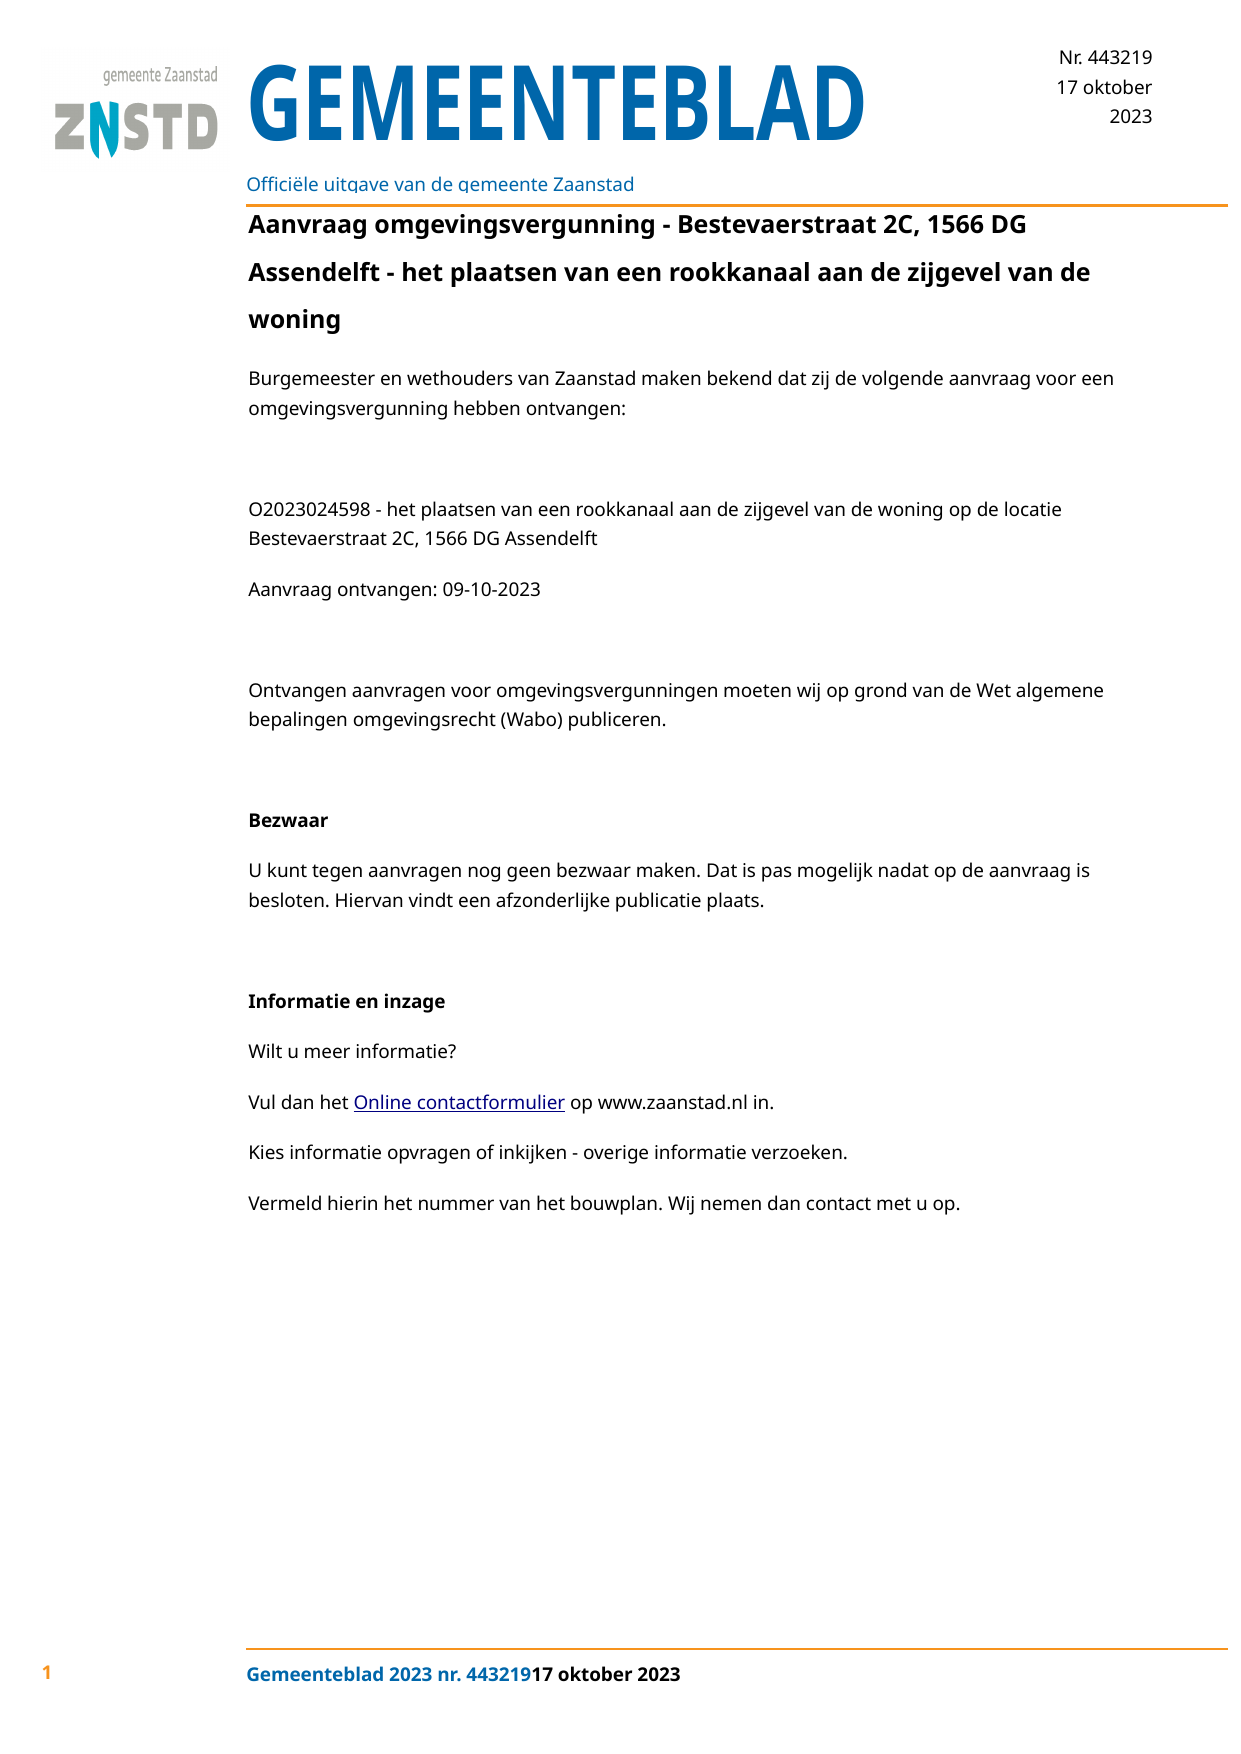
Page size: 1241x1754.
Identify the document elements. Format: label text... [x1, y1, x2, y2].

text Burgemeester en wethouders van Zaanstad maken bekend dat zij de volgende aanvraag voor een omgevingsvergunning hebben ontvangen: [248, 366, 1152, 421]
text U kunt tegen aanvragen nog geen bezwaar maken. Dat is pas mogelijk nadat op de aanvraag is besloten. Hiervan vindt een afzonderlijke publicatie plaats. [248, 858, 1152, 913]
text O2023024598 - het plaatsen van een rookkanaal aan de zijgevel van de woning op de locatie Bestevaerstraat 2C, 1566 DG Assendelft [248, 496, 1152, 551]
text Ontvangen aanvragen voor omgevingsvergunningen moeten wij op grond van de Wet algemene bepalingen omgevingsrecht (Wabo) publiceren. [248, 677, 1152, 732]
text Bezwaar [248, 807, 1152, 833]
text Aanvraag ontvangen: 09-10-2023 [248, 576, 1152, 602]
text Informatie en inzage [248, 988, 1152, 1014]
text Aanvraag omgevingsvergunning - Bestevaerstraat 2C, 1566 DG Assendelft - het plaatsen van een rookkanaal aan de zijgevel van de woning [248, 207, 1152, 336]
text Vermeld hierin het nummer van het bouwplan. Wij nemen dan contact met u op. [248, 1190, 1152, 1215]
text Kies informatie opvragen of inkijken - overige informatie verzoeken. [248, 1139, 1152, 1165]
picture [41, 47, 231, 172]
text Vul dan het Online contactformulier op www.zaanstad.nl in. [248, 1089, 1152, 1114]
text Wilt u meer informatie? [248, 1038, 1152, 1064]
